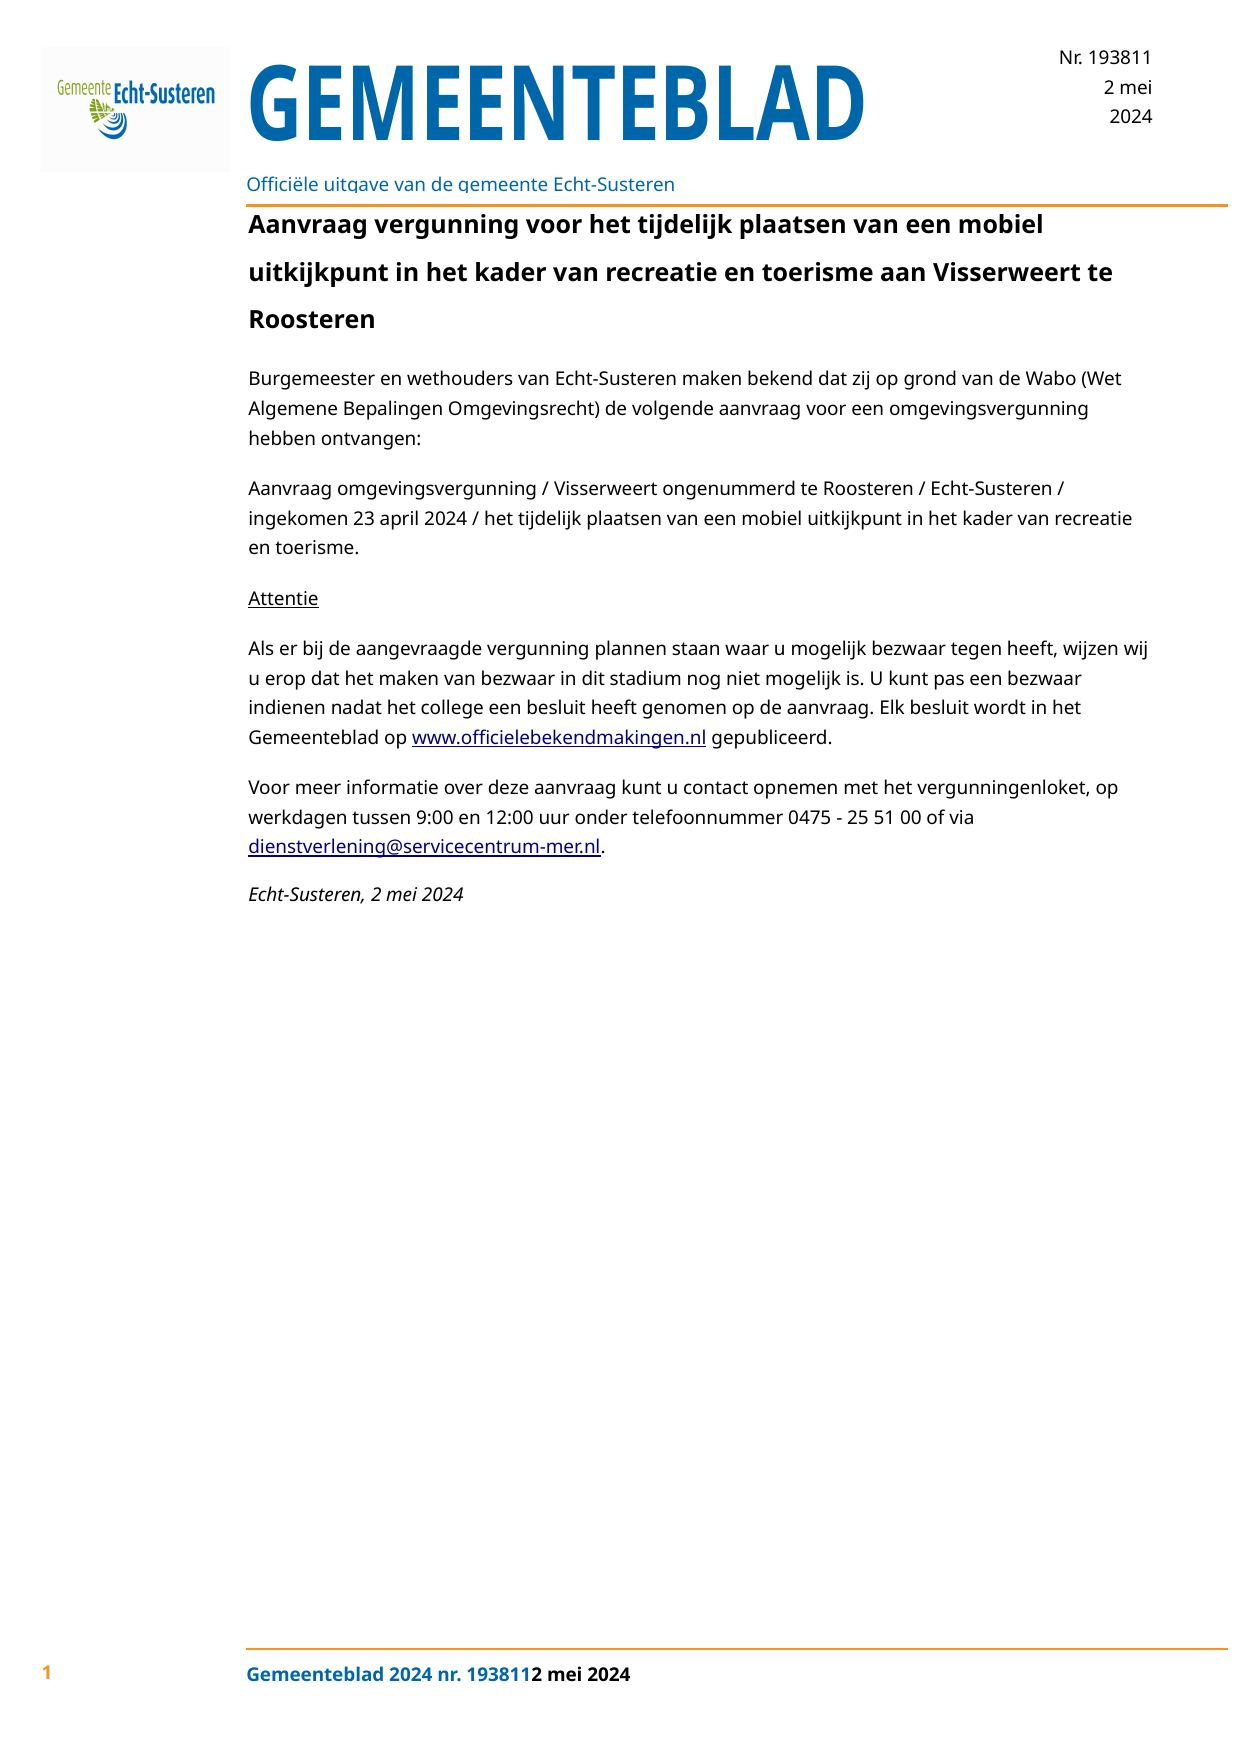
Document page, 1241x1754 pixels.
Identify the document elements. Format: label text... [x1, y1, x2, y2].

text Attentie [248, 585, 1152, 610]
text Aanvraag omgevingsvergunning / Visserweert ongenummerd te Roosteren / Echt-Susteren / ingekomen 23 april 2024 / het tijdelijk plaatsen van een mobiel uitkijkpunt in het kader van recreatie en toerisme. [248, 475, 1152, 560]
text Burgemeester en wethouders van Echt-Susteren maken bekend dat zij op grond van de Wabo (Wet Algemene Bepalingen Omgevingsrecht) de volgende aanvraag voor een omgevingsvergunning hebben ontvangen: [248, 366, 1152, 450]
text Als er bij de aangevraagde vergunning plannen staan waar u mogelijk bezwaar tegen heeft, wijzen wij u erop dat het maken van bezwaar in dit stadium nog niet mogelijk is. U kunt pas een bezwaar indienen nadat het college een besluit heeft genomen op de aanvraag. Elk besluit wordt in het Gemeenteblad op www.officielebekendmakingen.nl gepubliceerd. [248, 635, 1152, 749]
text Voor meer informatie over deze aanvraag kunt u contact opnemen met het vergunningenloket, op werkdagen tussen 9:00 en 12:00 uur onder telefoonnummer 0475 - 25 51 00 of via dienstverlening@servicecentrum-mer.nl. [248, 774, 1152, 859]
text Echt-Susteren, 2 mei 2024 [248, 881, 1152, 907]
picture [41, 47, 231, 172]
text Aanvraag vergunning voor het tijdelijk plaatsen van een mobiel uitkijkpunt in het kader van recreatie en toerisme aan Visserweert te Roosteren [248, 207, 1152, 336]
